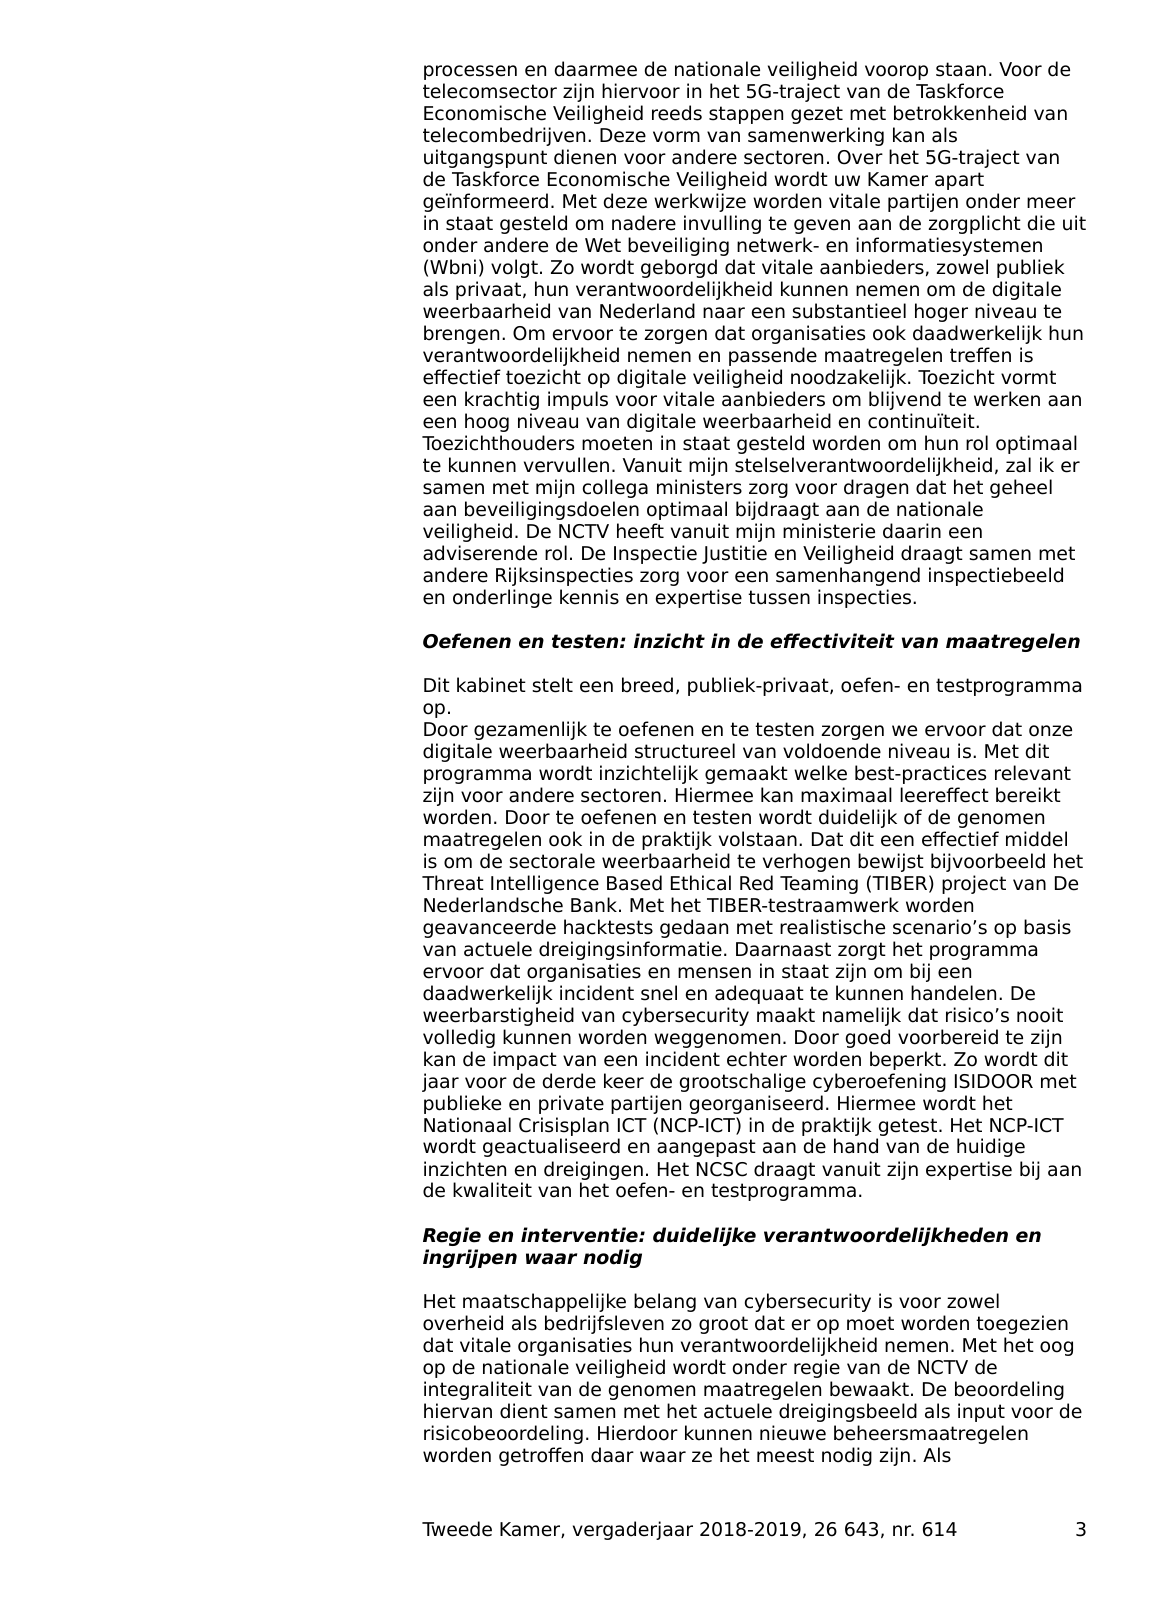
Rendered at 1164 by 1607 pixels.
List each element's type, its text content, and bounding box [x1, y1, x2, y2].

text Het maatschappelijke belang van cybersecurity is voor zowel overheid als bedrijfsleven zo groot dat er op moet worden toegezien dat vitale organisaties hun verantwoordelijkheid nemen. Met het oog op de nationale veiligheid wordt onder regie van de NCTV de integraliteit van de genomen maatregelen bewaakt. De beoordeling hiervan dient samen met het actuele dreigingsbeeld als input voor de risicobeoordeling. Hierdoor kunnen nieuwe beheersmaatregelen worden getroffen daar waar ze het meest nodig zijn. Als [422, 1291, 1087, 1467]
subtitle Oefenen en testen: inzicht in de effectiviteit van maatregelen [422, 631, 1087, 653]
subtitle Regie en interventie: duidelijke verantwoordelijkheden en ingrijpen waar nodig [422, 1224, 1087, 1268]
text Door gezamenlijk te oefenen en te testen zorgen we ervoor dat onze digitale weerbaarheid structureel van voldoende niveau is. Met dit programma wordt inzichtelijk gemaakt welke best-practices relevant zijn voor andere sectoren. Hiermee kan maximaal leereffect bereikt worden. Door te oefenen en testen wordt duidelijk of de genomen maatregelen ook in de praktijk volstaan. Dat dit een effectief middel is om de sectorale weerbaarheid te verhogen bewijst bijvoorbeeld het Threat Intelligence Based Ethical Red Teaming (TIBER) project van De Nederlandsche Bank. Met het TIBER-testraamwerk worden geavanceerde hacktests gedaan met realistische scenario’s op basis van actuele dreigingsinformatie. Daarnaast zorgt het programma ervoor dat organisaties en mensen in staat zijn om bij een daadwerkelijk incident snel en adequaat te kunnen handelen. De weerbarstigheid van cybersecurity maakt namelijk dat risico’s nooit volledig kunnen worden weggenomen. Door goed voorbereid te zijn kan de impact van een incident echter worden beperkt. Zo wordt dit jaar voor de derde keer de grootschalige cyberoefening ISIDOOR met publieke en private partijen georganiseerd. Hiermee wordt het Nationaal Crisisplan ICT (NCP-ICT) in de praktijk getest. Het NCP-ICT wordt geactualiseerd en aangepast aan de hand van de huidige inzichten en dreigingen. Het NCSC draagt vanuit zijn expertise bij aan de kwaliteit van het oefen- en testprogramma. [422, 719, 1087, 1202]
text processen en daarmee de nationale veiligheid voorop staan. Voor de telecomsector zijn hiervoor in het 5G-traject van de Taskforce Economische Veiligheid reeds stappen gezet met betrokkenheid van telecombedrijven. Deze vorm van samenwerking kan als uitgangspunt dienen voor andere sectoren. Over het 5G-traject van de Taskforce Economische Veiligheid wordt uw Kamer apart geïnformeerd. Met deze werkwijze worden vitale partijen onder meer in staat gesteld om nadere invulling te geven aan de zorgplicht die uit onder andere de Wet beveiliging netwerk- en informatiesystemen (Wbni) volgt. Zo wordt geborgd dat vitale aanbieders, zowel publiek als privaat, hun verantwoordelijkheid kunnen nemen om de digitale weerbaarheid van Nederland naar een substantieel hoger niveau te brengen. Om ervoor te zorgen dat organisaties ook daadwerkelijk hun verantwoordelijkheid nemen en passende maatregelen treffen is effectief toezicht op digitale veiligheid noodzakelijk. Toezicht vormt een krachtig impuls voor vitale aanbieders om blijvend te werken aan een hoog niveau van digitale weerbaarheid en continuïteit. Toezichthouders moeten in staat gesteld worden om hun rol optimaal te kunnen vervullen. Vanuit mijn stelselverantwoordelijkheid, zal ik er samen met mijn collega ministers zorg voor dragen dat het geheel aan beveiligingsdoelen optimaal bijdraagt aan de nationale veiligheid. De NCTV heeft vanuit mijn ministerie daarin een adviserende rol. De Inspectie Justitie en Veiligheid draagt samen met andere Rijksinspecties zorg voor een samenhangend inspectiebeeld en onderlinge kennis en expertise tussen inspecties. [422, 59, 1087, 608]
text Dit kabinet stelt een breed, publiek-privaat, oefen- en testprogramma op. [422, 675, 1087, 719]
